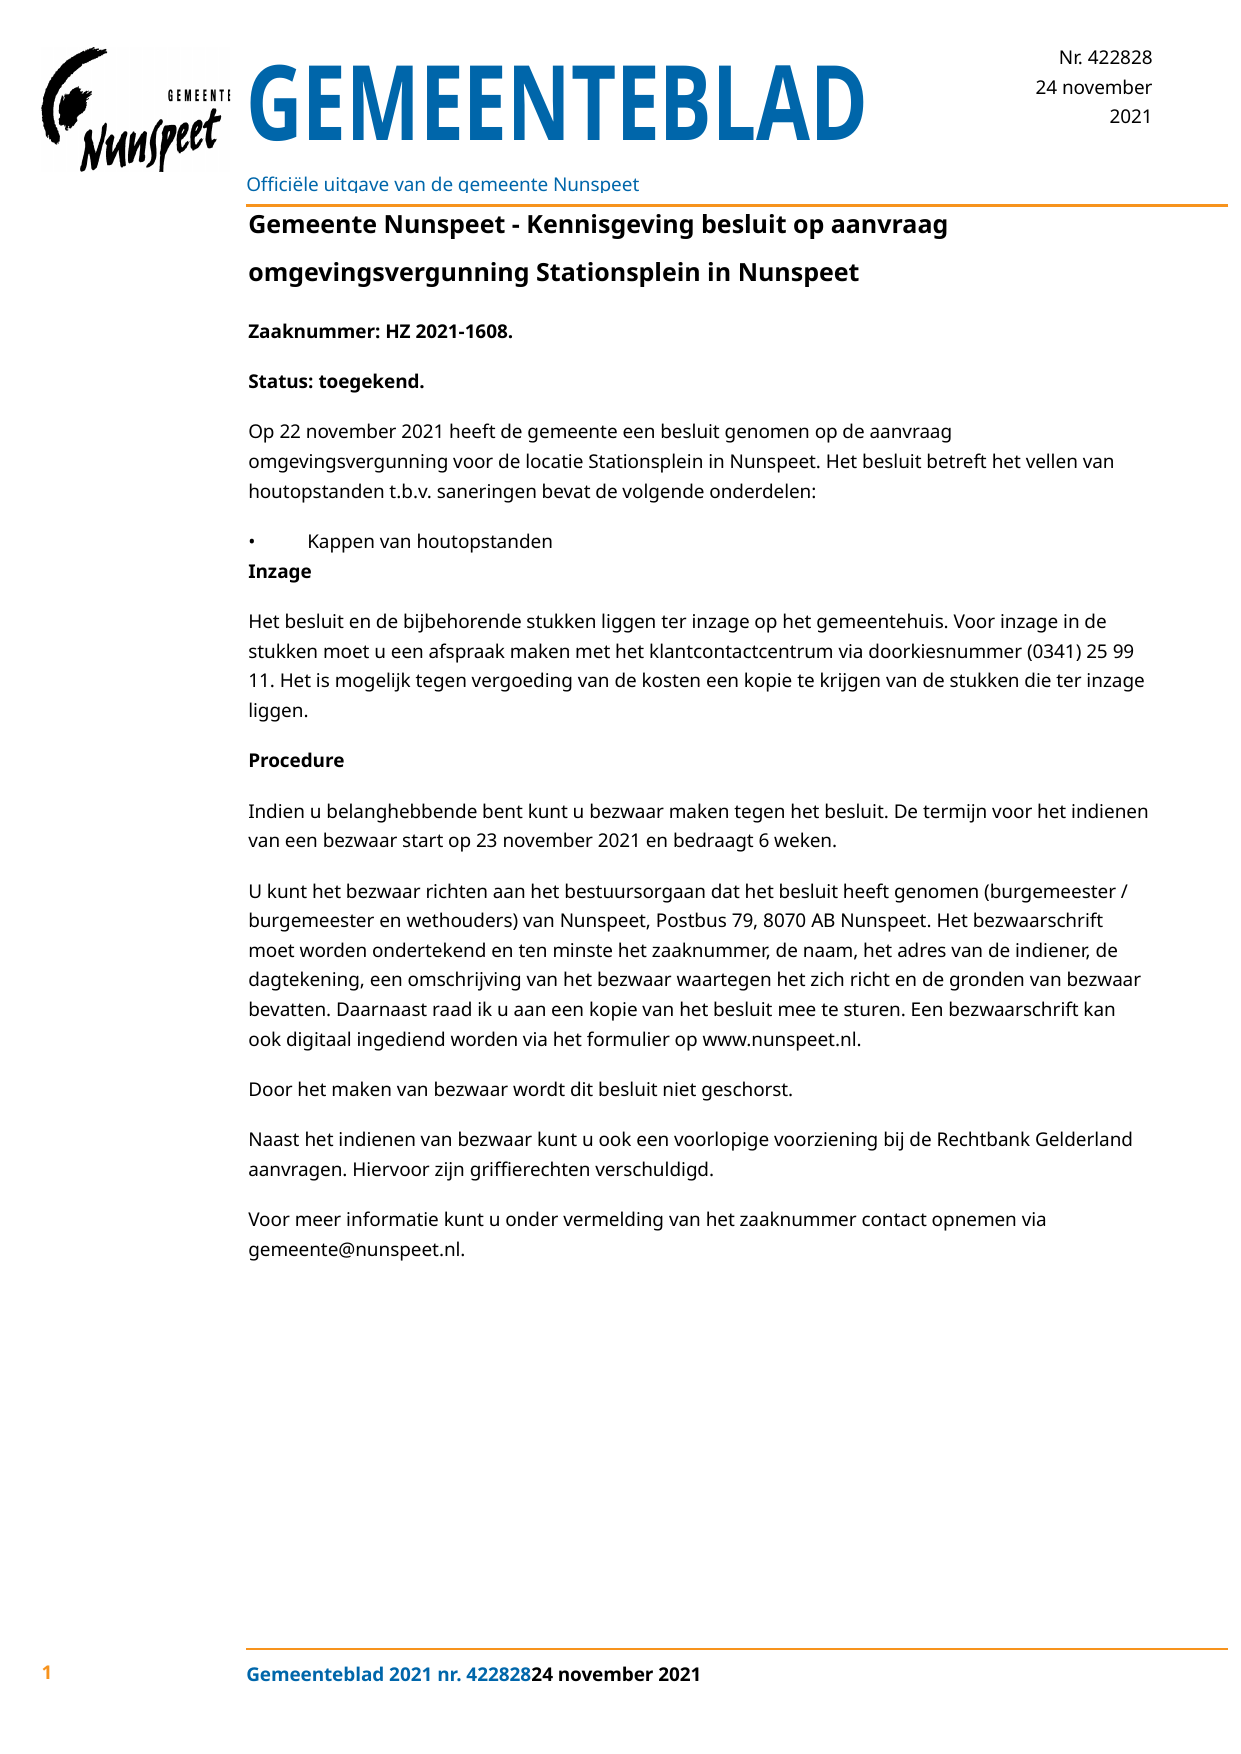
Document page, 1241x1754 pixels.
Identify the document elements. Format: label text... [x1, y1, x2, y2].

text Door het maken van bezwaar wordt dit besluit niet geschorst. [248, 1076, 1152, 1102]
list Kappen van houtopstanden [248, 528, 1152, 554]
text Zaaknummer: HZ 2021-1608. [248, 318, 1152, 344]
text Voor meer informatie kunt u onder vermelding van het zaaknummer contact opnemen via gemeente@nunspeet.nl. [248, 1207, 1152, 1262]
text Gemeente Nunspeet - Kennisgeving besluit op aanvraag omgevingsvergunning Stationsplein in Nunspeet [248, 207, 1152, 288]
text Indien u belanghebbende bent kunt u bezwaar maken tegen het besluit. De termijn voor het indienen van een bezwaar start op 23 november 2021 en bedraagt 6 weken. [248, 798, 1152, 853]
text U kunt het bezwaar richten aan het bestuursorgaan dat het besluit heeft genomen (burgemeester / burgemeester en wethouders) van Nunspeet, Postbus 79, 8070 AB Nunspeet. Het bezwaarschrift moet worden ondertekend en ten minste het zaaknummer, de naam, het adres van de indiener, de dagtekening, een omschrijving van het bezwaar waartegen het zich richt en de gronden van bezwaar bevatten. Daarnaast raad ik u aan een kopie van het besluit mee te sturen. Een bezwaarschrift kan ook digitaal ingediend worden via het formulier op www.nunspeet.nl. [248, 878, 1152, 1052]
text Op 22 november 2021 heeft de gemeente een besluit genomen op de aanvraag omgevingsvergunning voor de locatie Stationsplein in Nunspeet. Het besluit betreft het vellen van houtopstanden t.b.v. saneringen bevat de volgende onderdelen: [248, 419, 1152, 504]
picture [41, 47, 231, 172]
text Status: toegekend. [248, 368, 1152, 394]
text Het besluit en de bijbehorende stukken liggen ter inzage op het gemeentehuis. Voor inzage in de stukken moet u een afspraak maken met het klantcontactcentrum via doorkiesnummer (0341) 25 99 11. Het is mogelijk tegen vergoeding van de kosten een kopie te krijgen van de stukken die ter inzage liggen. [248, 608, 1152, 723]
text Naast het indienen van bezwaar kunt u ook een voorlopige voorziening bij de Rechtbank Gelderland aanvragen. Hiervoor zijn griffierechten verschuldigd. [248, 1127, 1152, 1182]
text Inzage [248, 558, 1152, 584]
text Procedure [248, 747, 1152, 773]
